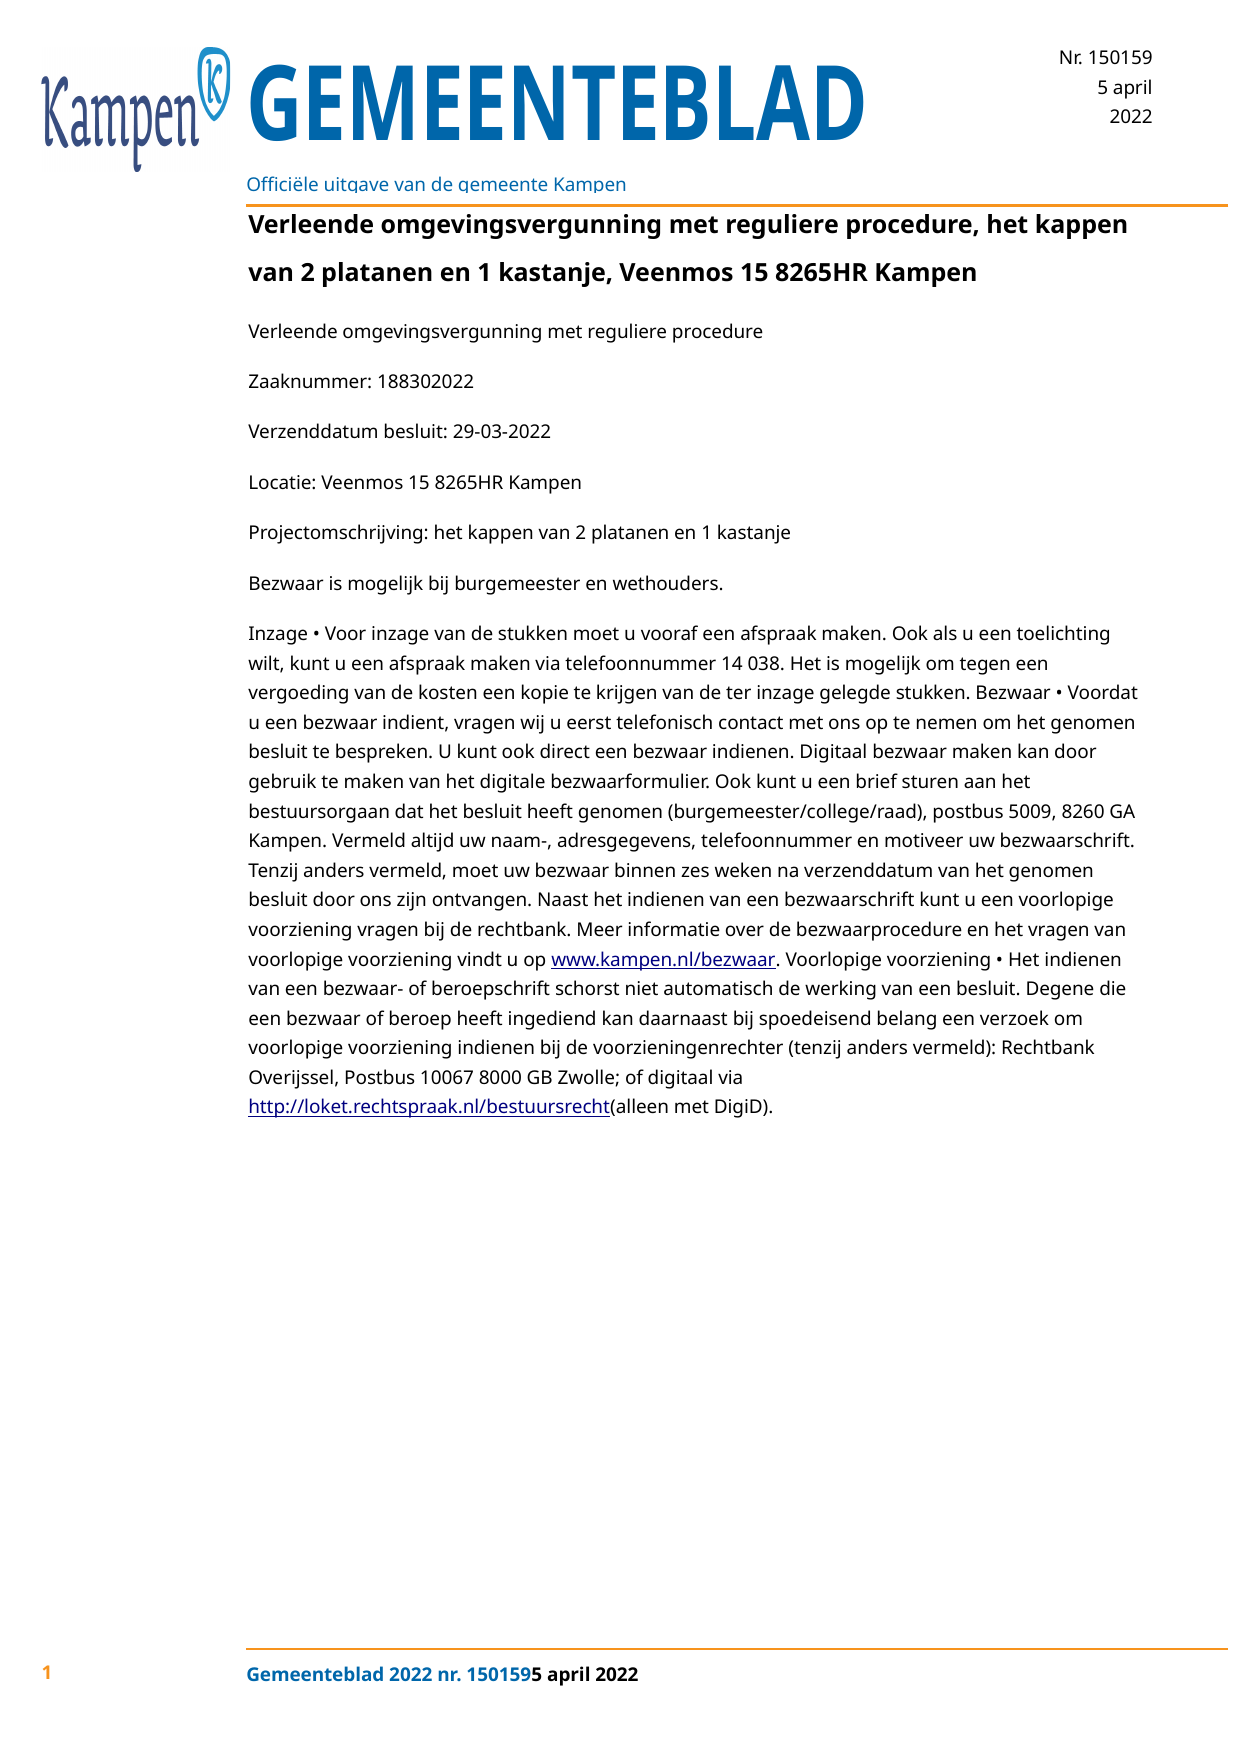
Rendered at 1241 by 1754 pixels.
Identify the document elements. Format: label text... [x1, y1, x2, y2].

text Projectomschrijving: het kappen van 2 platanen en 1 kastanje [248, 519, 1152, 545]
text Locatie: Veenmos 15 8265HR Kampen [248, 469, 1152, 495]
text Verzenddatum besluit: 29-03-2022 [248, 419, 1152, 444]
text Inzage • Voor inzage van de stukken moet u vooraf een afspraak maken. Ook als u een toelichting wilt, kunt u een afspraak maken via telefoonnummer 14 038. Het is mogelijk om tegen een vergoeding van de kosten een kopie te krijgen van de ter inzage gelegde stukken. Bezwaar • Voordat u een bezwaar indient, vragen wij u eerst telefonisch contact met ons op te nemen om het genomen besluit te bespreken. U kunt ook direct een bezwaar indienen. Digitaal bezwaar maken kan door gebruik te maken van het digitale bezwaarformulier. Ook kunt u een brief sturen aan het bestuursorgaan dat het besluit heeft genomen (burgemeester/college/raad), postbus 5009, 8260 GA Kampen. Vermeld altijd uw naam-, adresgegevens, telefoonnummer en motiveer uw bezwaarschrift. Tenzij anders vermeld, moet uw bezwaar binnen zes weken na verzenddatum van het genomen besluit door ons zijn ontvangen. Naast het indienen van een bezwaarschrift kunt u een voorlopige voorziening vragen bij de rechtbank. Meer informatie over de bezwaarprocedure en het vragen van voorlopige voorziening vindt u op www.kampen.nl/bezwaar. Voorlopige voorziening • Het indienen van een bezwaar- of beroepschrift schorst niet automatisch de werking van een besluit. Degene die een bezwaar of beroep heeft ingediend kan daarnaast bij spoedeisend belang een verzoek om voorlopige voorziening indienen bij de voorzieningenrechter (tenzij anders vermeld): Rechtbank Overijssel, Postbus 10067 8000 GB Zwolle; of digitaal via http://loket.rechtspraak.nl/bestuursrecht(alleen met DigiD). [248, 620, 1152, 1119]
picture [41, 47, 231, 172]
text Verleende omgevingsvergunning met reguliere procedure, het kappen van 2 platanen en 1 kastanje, Veenmos 15 8265HR Kampen [248, 207, 1152, 288]
text Bezwaar is mogelijk bij burgemeester en wethouders. [248, 570, 1152, 596]
text Zaaknummer: 188302022 [248, 368, 1152, 394]
text Verleende omgevingsvergunning met reguliere procedure [248, 318, 1152, 344]
